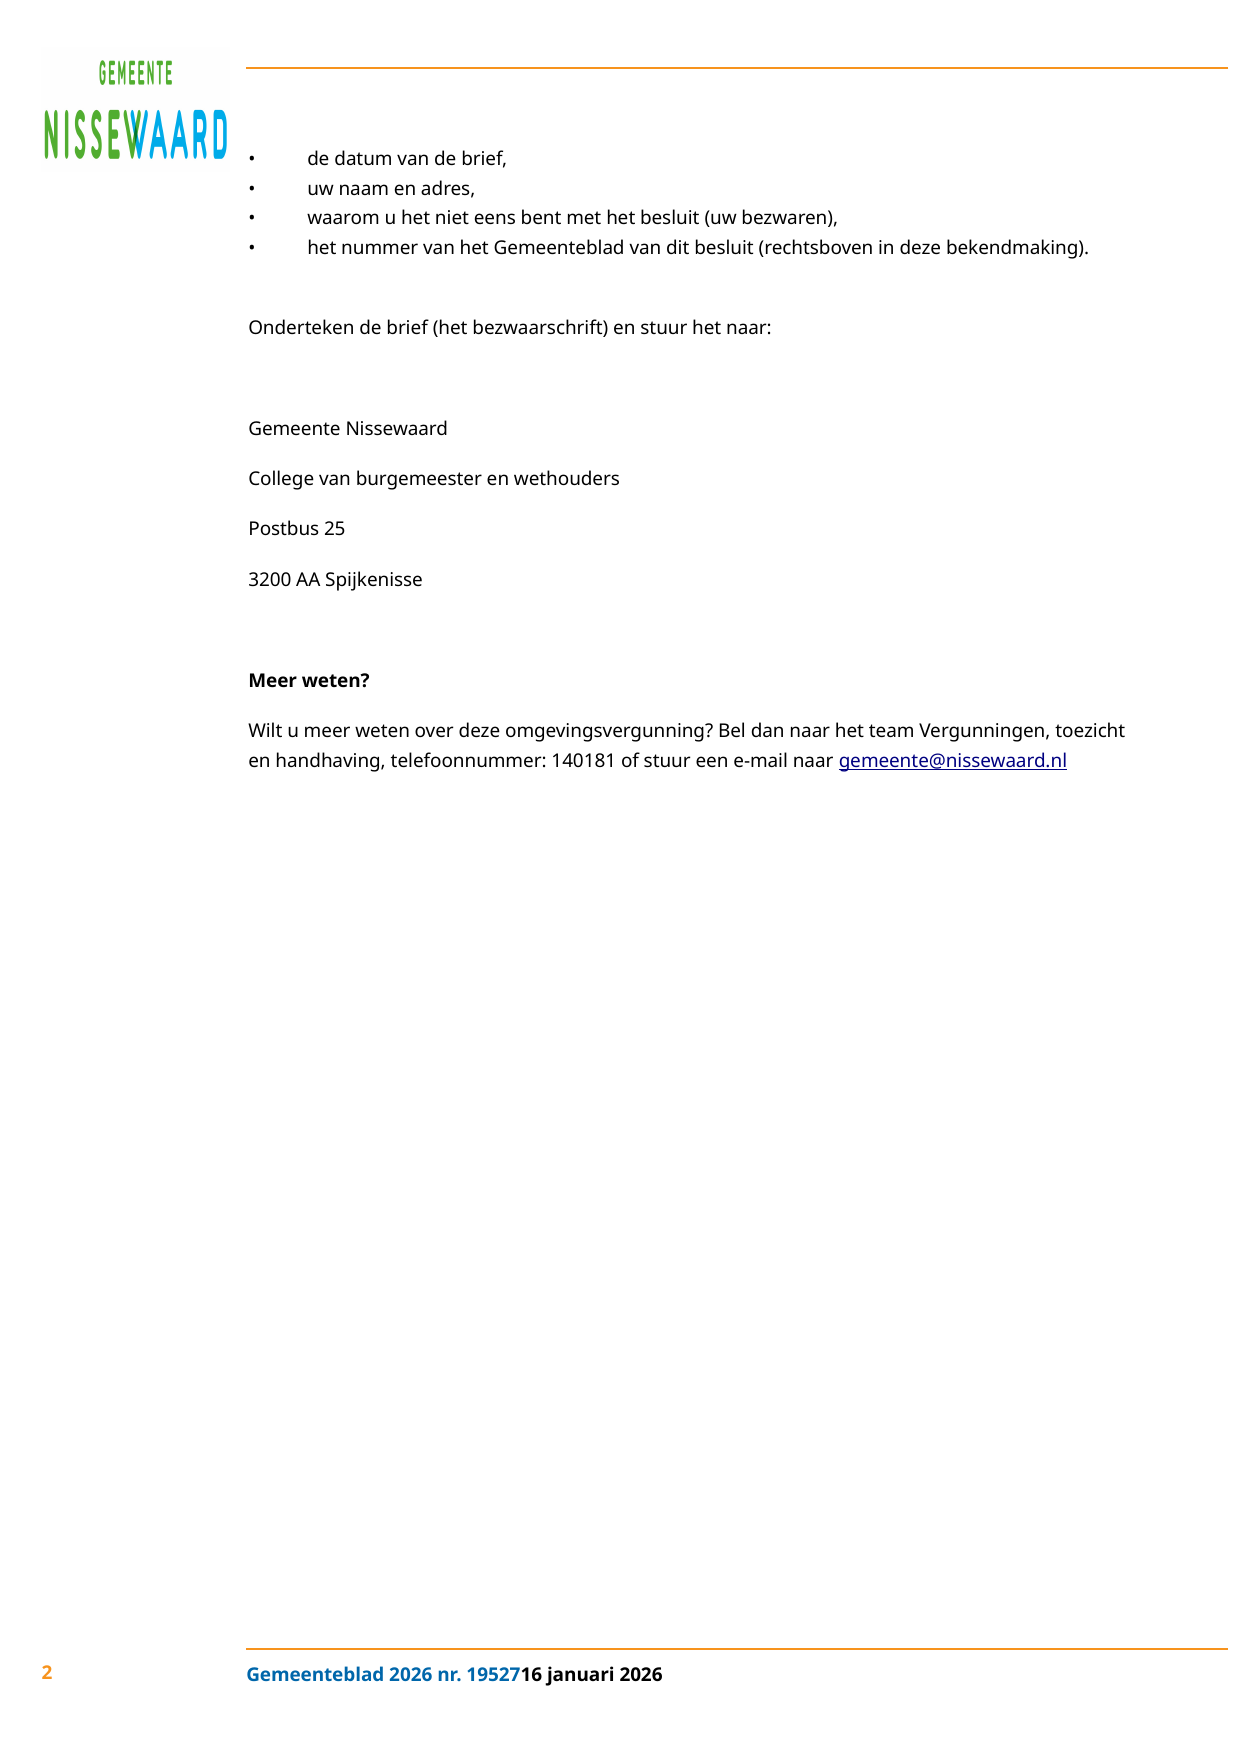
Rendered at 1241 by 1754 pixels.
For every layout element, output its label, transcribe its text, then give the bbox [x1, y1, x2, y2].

list waarom u het niet eens bent met het besluit (uw bezwaren), [248, 204, 1152, 230]
text Gemeente Nissewaard [248, 415, 1152, 441]
text Wilt u meer weten over deze omgevingsvergunning? Bel dan naar het team Vergunningen, toezicht en handhaving, telefoonnummer: 140181 of stuur een e-mail naar gemeente@nissewaard.nl [248, 717, 1152, 773]
list uw naam en adres, [248, 175, 1152, 201]
text Meer weten? [248, 667, 1152, 693]
text Onderteken de brief (het bezwaarschrift) en stuur het naar: [248, 314, 1152, 340]
list het nummer van het Gemeenteblad van dit besluit (rechtsboven in deze bekendmaking). [248, 234, 1152, 260]
text 3200 AA Spijkenisse [248, 566, 1152, 592]
text Postbus 25 [248, 516, 1152, 541]
text College van burgemeester en wethouders [248, 465, 1152, 491]
picture [41, 47, 231, 172]
list de datum van de brief, [248, 145, 1152, 171]
